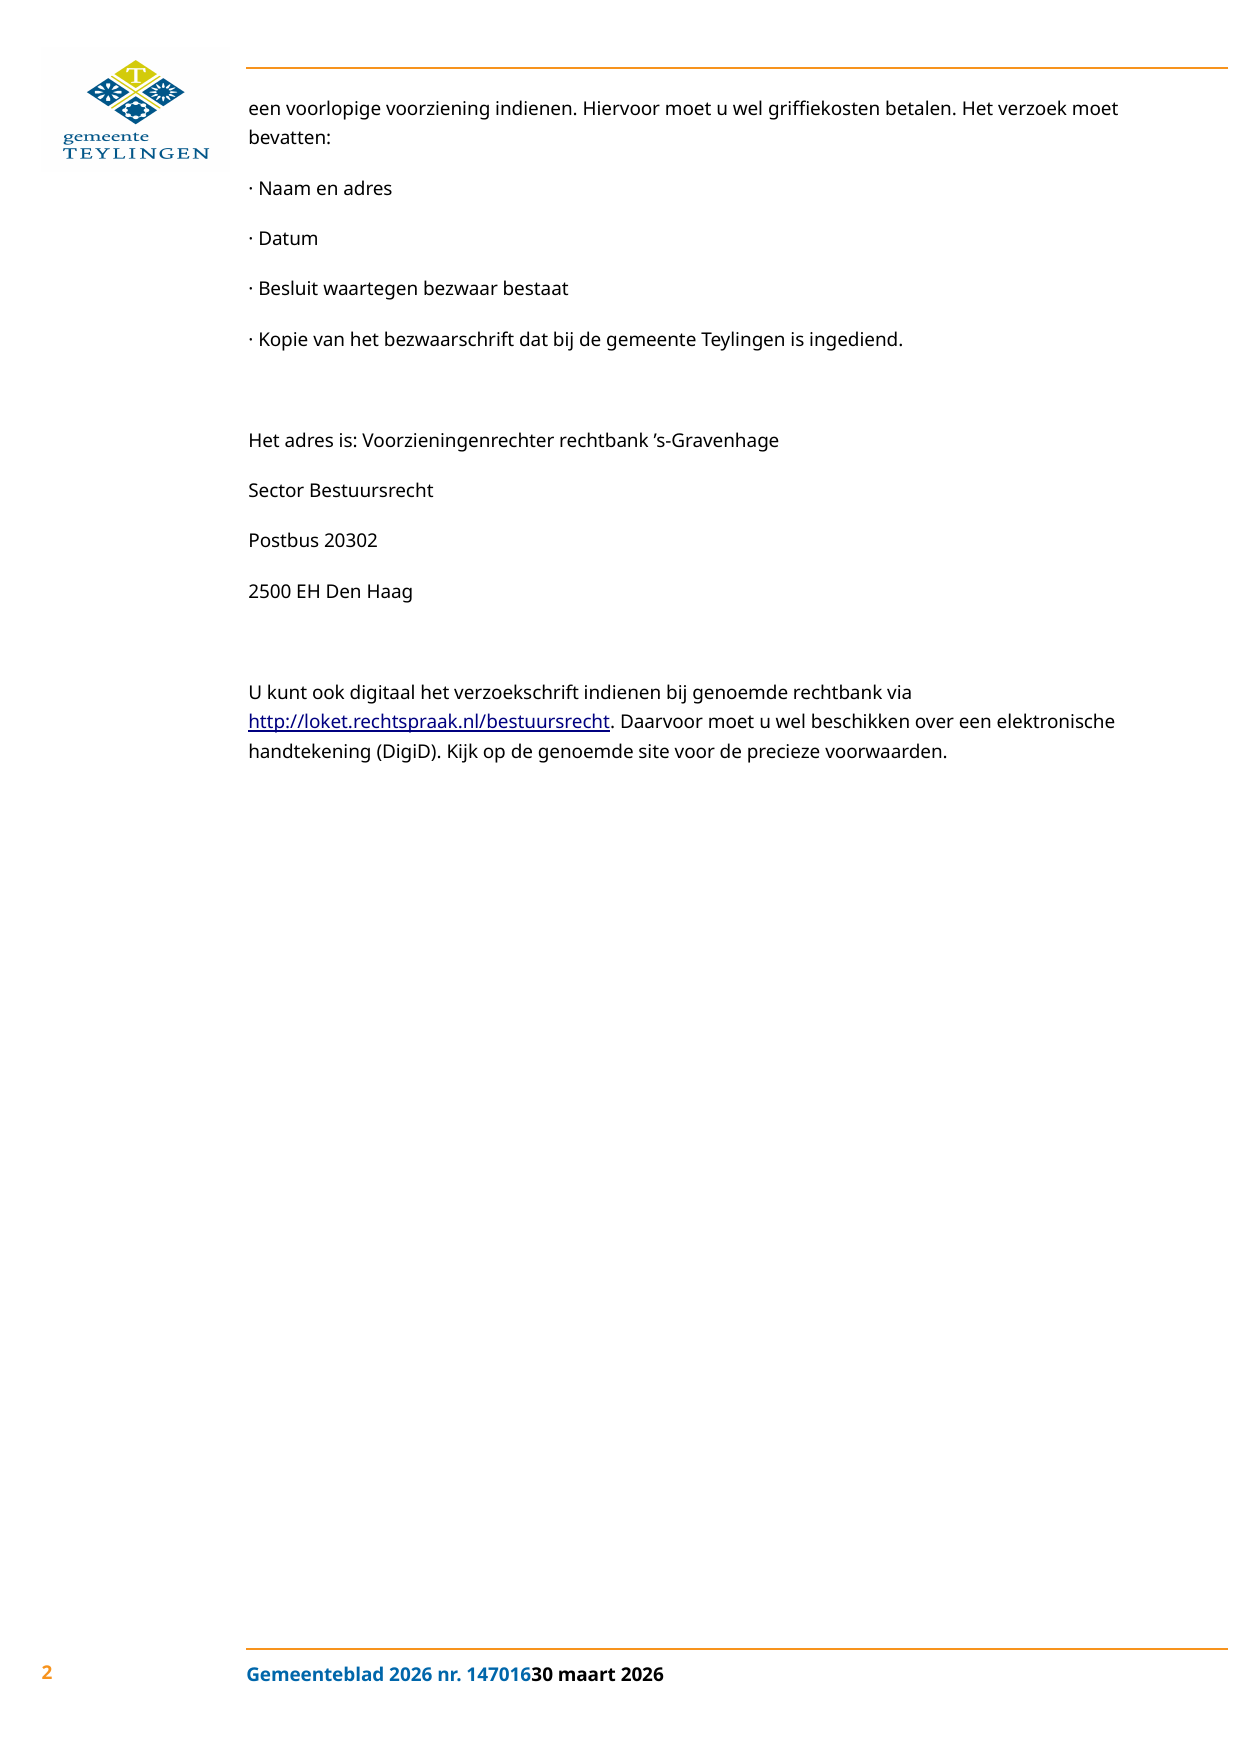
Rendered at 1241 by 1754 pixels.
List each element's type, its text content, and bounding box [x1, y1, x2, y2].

text Postbus 20302 [248, 528, 1152, 553]
text Sector Bestuursrecht [248, 477, 1152, 503]
text · Naam en adres [248, 175, 1152, 201]
picture [41, 47, 231, 172]
text · Besluit waartegen bezwaar bestaat [248, 276, 1152, 301]
text U kunt ook digitaal het verzoekschrift indienen bij genoemde rechtbank via http://loket.rechtspraak.nl/bestuursrecht. Daarvoor moet u wel beschikken over een elektronische handtekening (DigiD). Kijk op de genoemde site voor de precieze voorwaarden. [248, 679, 1152, 764]
text een voorlopige voorziening indienen. Hiervoor moet u wel griffiekosten betalen. Het verzoek moet bevatten: [248, 95, 1152, 150]
text · Datum [248, 225, 1152, 251]
text · Kopie van het bezwaarschrift dat bij de gemeente Teylingen is ingediend. [248, 326, 1152, 352]
text Het adres is: Voorzieningenrechter rechtbank ’s-Gravenhage [248, 427, 1152, 453]
text 2500 EH Den Haag [248, 578, 1152, 604]
